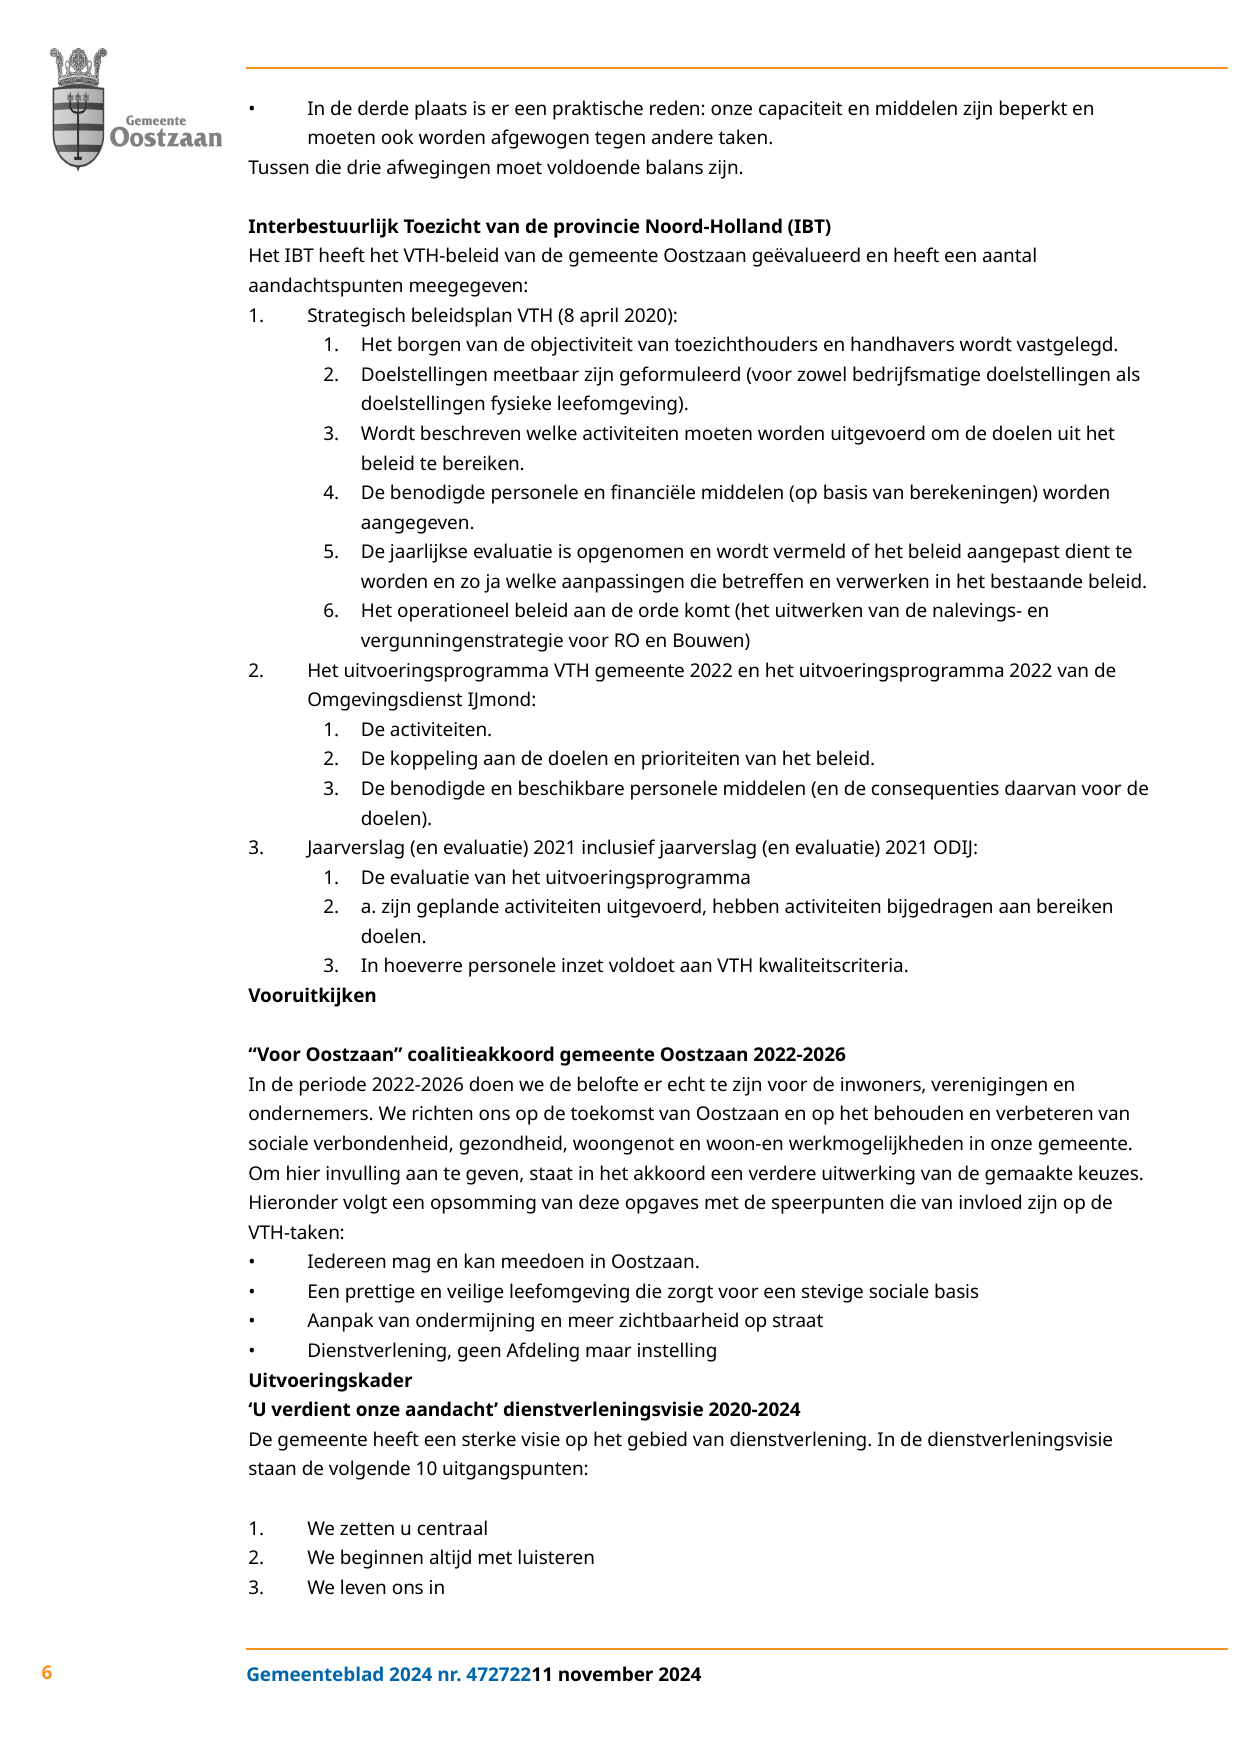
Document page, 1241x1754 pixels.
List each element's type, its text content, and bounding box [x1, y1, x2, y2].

picture [41, 47, 231, 172]
text Tussen die drie afwegingen moet voldoende balans zijn. [248, 154, 1152, 180]
text Interbestuurlijk Toezicht van de provincie Noord-Holland (IBT) [248, 213, 1152, 239]
list Jaarverslag (en evaluatie) 2021 inclusief jaarverslag (en evaluatie) 2021 ODIJ: [248, 834, 1152, 860]
list In hoeverre personele inzet voldoet aan VTH kwaliteitscriteria. [323, 953, 1152, 978]
list We leven ons in [248, 1574, 1152, 1600]
list In de derde plaats is er een praktische reden: onze capaciteit en middelen zijn beperkt en moeten ook worden afgewogen tegen andere taken. [248, 95, 1152, 150]
list Wordt beschreven welke activiteiten moeten worden uitgevoerd om de doelen uit het beleid te bereiken. [323, 420, 1152, 476]
list De benodigde personele en financiële middelen (op basis van berekeningen) worden aangegeven. [323, 479, 1152, 535]
list We beginnen altijd met luisteren [248, 1544, 1152, 1570]
text Vooruitkijken [248, 982, 1152, 1008]
text De gemeente heeft een sterke visie op het gebied van dienstverlening. In de dienstverleningsvisie staan de volgende 10 uitgangspunten: [248, 1426, 1152, 1481]
list Een prettige en veilige leefomgeving die zorgt voor een stevige sociale basis [248, 1278, 1152, 1304]
list Iedereen mag en kan meedoen in Oostzaan. [248, 1248, 1152, 1274]
text Het IBT heeft het VTH-beleid van de gemeente Oostzaan geëvalueerd en heeft een aantal aandachtspunten meegegeven: [248, 243, 1152, 298]
list Het borgen van de objectiviteit van toezichthouders en handhavers wordt vastgelegd. [323, 331, 1152, 357]
list Doelstellingen meetbaar zijn geformuleerd (voor zowel bedrijfsmatige doelstellingen als doelstellingen fysieke leefomgeving). [323, 361, 1152, 416]
text Om hier invulling aan te geven, staat in het akkoord een verdere uitwerking van de gemaakte keuzes. Hieronder volgt een opsomming van deze opgaves met de speerpunten die van invloed zijn op de VTH-taken: [248, 1160, 1152, 1245]
list Strategisch beleidsplan VTH (8 april 2020): [248, 302, 1152, 328]
list Dienstverlening, geen Afdeling maar instelling [248, 1337, 1152, 1363]
list De evaluatie van het uitvoeringsprogramma [323, 864, 1152, 890]
text Uitvoeringskader [248, 1367, 1152, 1393]
list De koppeling aan de doelen en prioriteiten van het beleid. [323, 746, 1152, 771]
text In de periode 2022-2026 doen we de belofte er echt te zijn voor de inwoners, verenigingen en ondernemers. We richten ons op de toekomst van Oostzaan en op het behouden en verbeteren van sociale verbondenheid, gezondheid, woongenot en woon-en werkmogelijkheden in onze gemeente. [248, 1071, 1152, 1156]
text ‘U verdient onze aandacht’ dienstverleningsvisie 2020-2024 [248, 1396, 1152, 1422]
list a. zijn geplande activiteiten uitgevoerd, hebben activiteiten bijgedragen aan bereiken doelen. [323, 893, 1152, 949]
list De activiteiten. [323, 716, 1152, 742]
list Het operationeel beleid aan de orde komt (het uitwerken van de nalevings- en vergunningenstrategie voor RO en Bouwen) [323, 598, 1152, 653]
list Aanpak van ondermijning en meer zichtbaarheid op straat [248, 1308, 1152, 1333]
list We zetten u centraal [248, 1515, 1152, 1541]
list De benodigde en beschikbare personele middelen (en de consequenties daarvan voor de doelen). [323, 775, 1152, 831]
text “Voor Oostzaan” coalitieakkoord gemeente Oostzaan 2022-2026 [248, 1041, 1152, 1067]
list Het uitvoeringsprogramma VTH gemeente 2022 en het uitvoeringsprogramma 2022 van de Omgevingsdienst IJmond: [248, 657, 1152, 712]
list De jaarlijkse evaluatie is opgenomen en wordt vermeld of het beleid aangepast dient te worden en zo ja welke aanpassingen die betreffen en verwerken in het bestaande beleid. [323, 538, 1152, 594]
